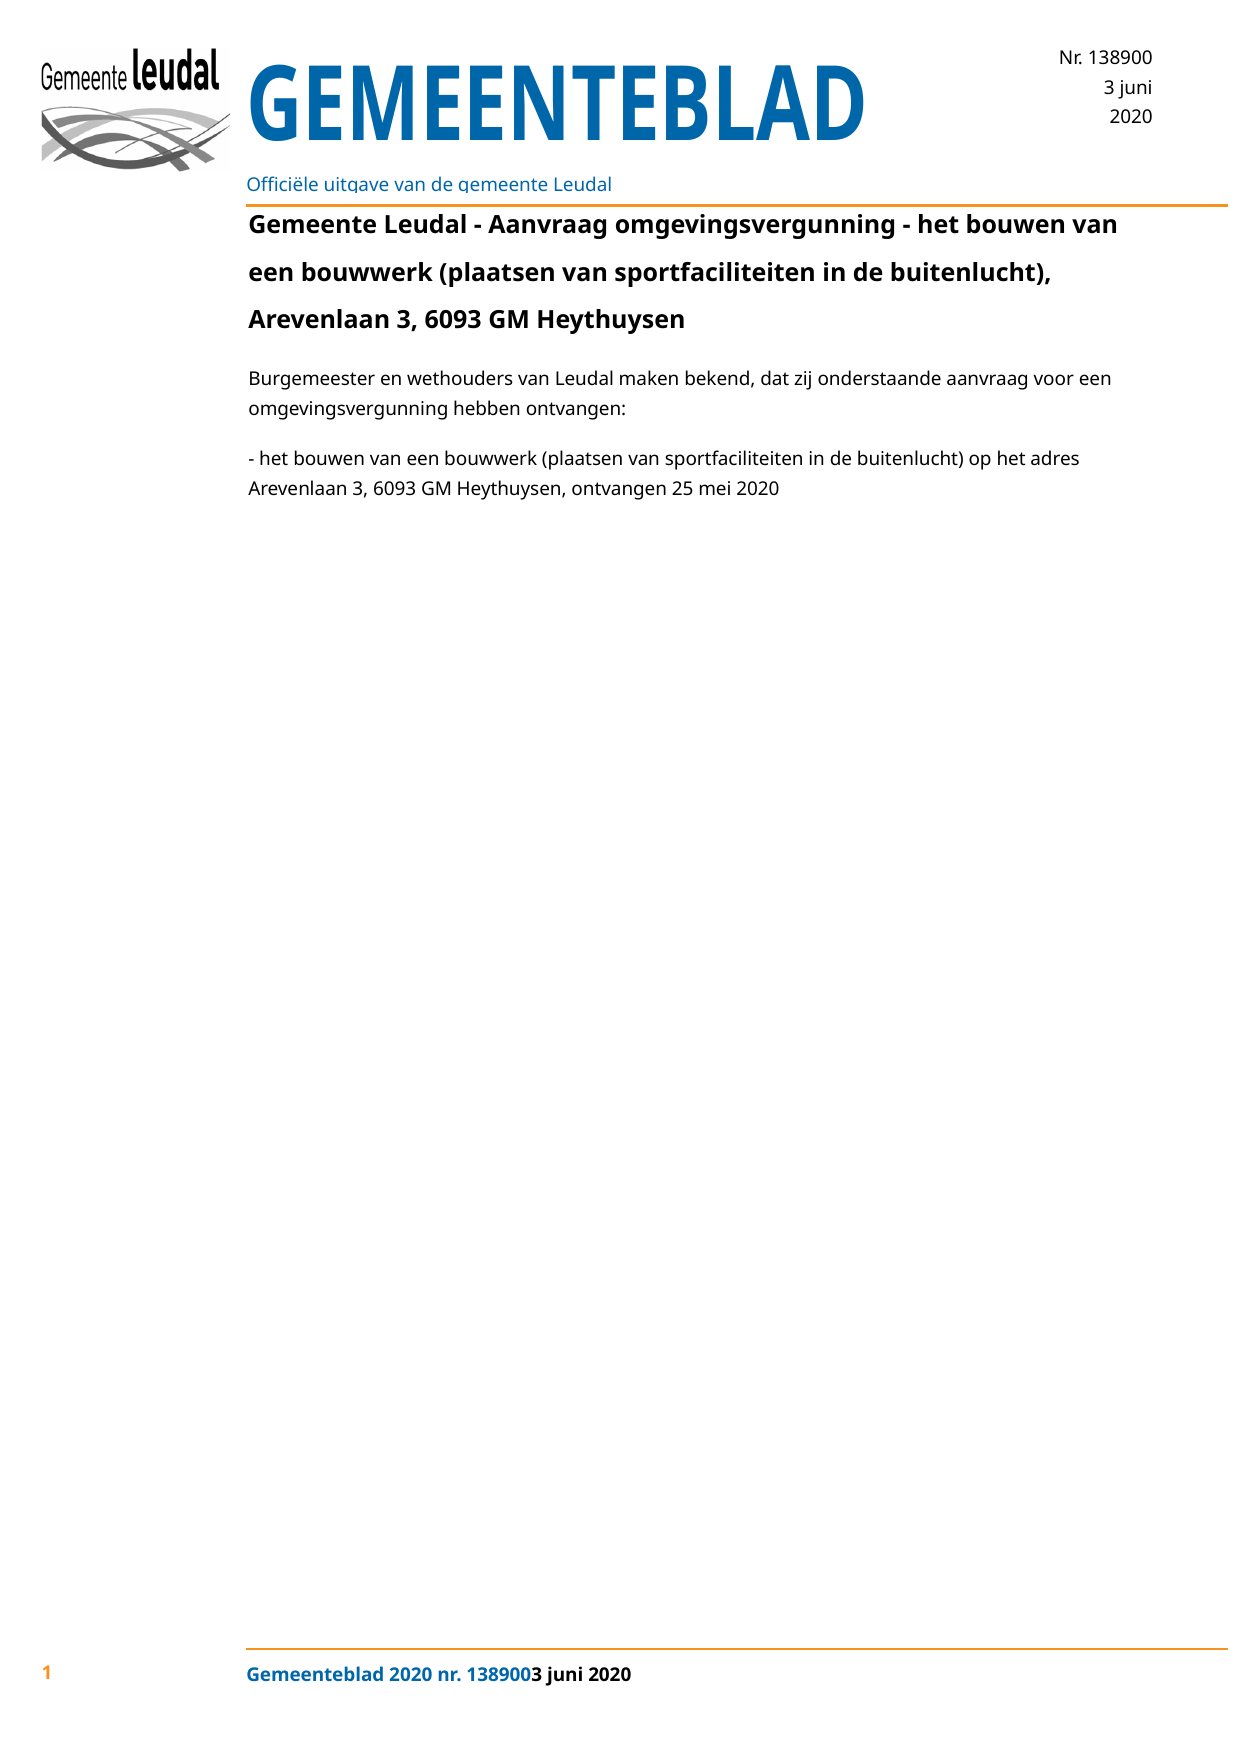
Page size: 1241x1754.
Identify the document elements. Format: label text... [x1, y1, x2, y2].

picture [41, 47, 231, 172]
text - het bouwen van een bouwwerk (plaatsen van sportfaciliteiten in de buitenlucht) op het adres Arevenlaan 3, 6093 GM Heythuysen, ontvangen 25 mei 2020 [248, 446, 1152, 501]
text Gemeente Leudal - Aanvraag omgevingsvergunning - het bouwen van een bouwwerk (plaatsen van sportfaciliteiten in de buitenlucht), Arevenlaan 3, 6093 GM Heythuysen [248, 207, 1152, 336]
text Burgemeester en wethouders van Leudal maken bekend, dat zij onderstaande aanvraag voor een omgevingsvergunning hebben ontvangen: [248, 366, 1152, 421]
